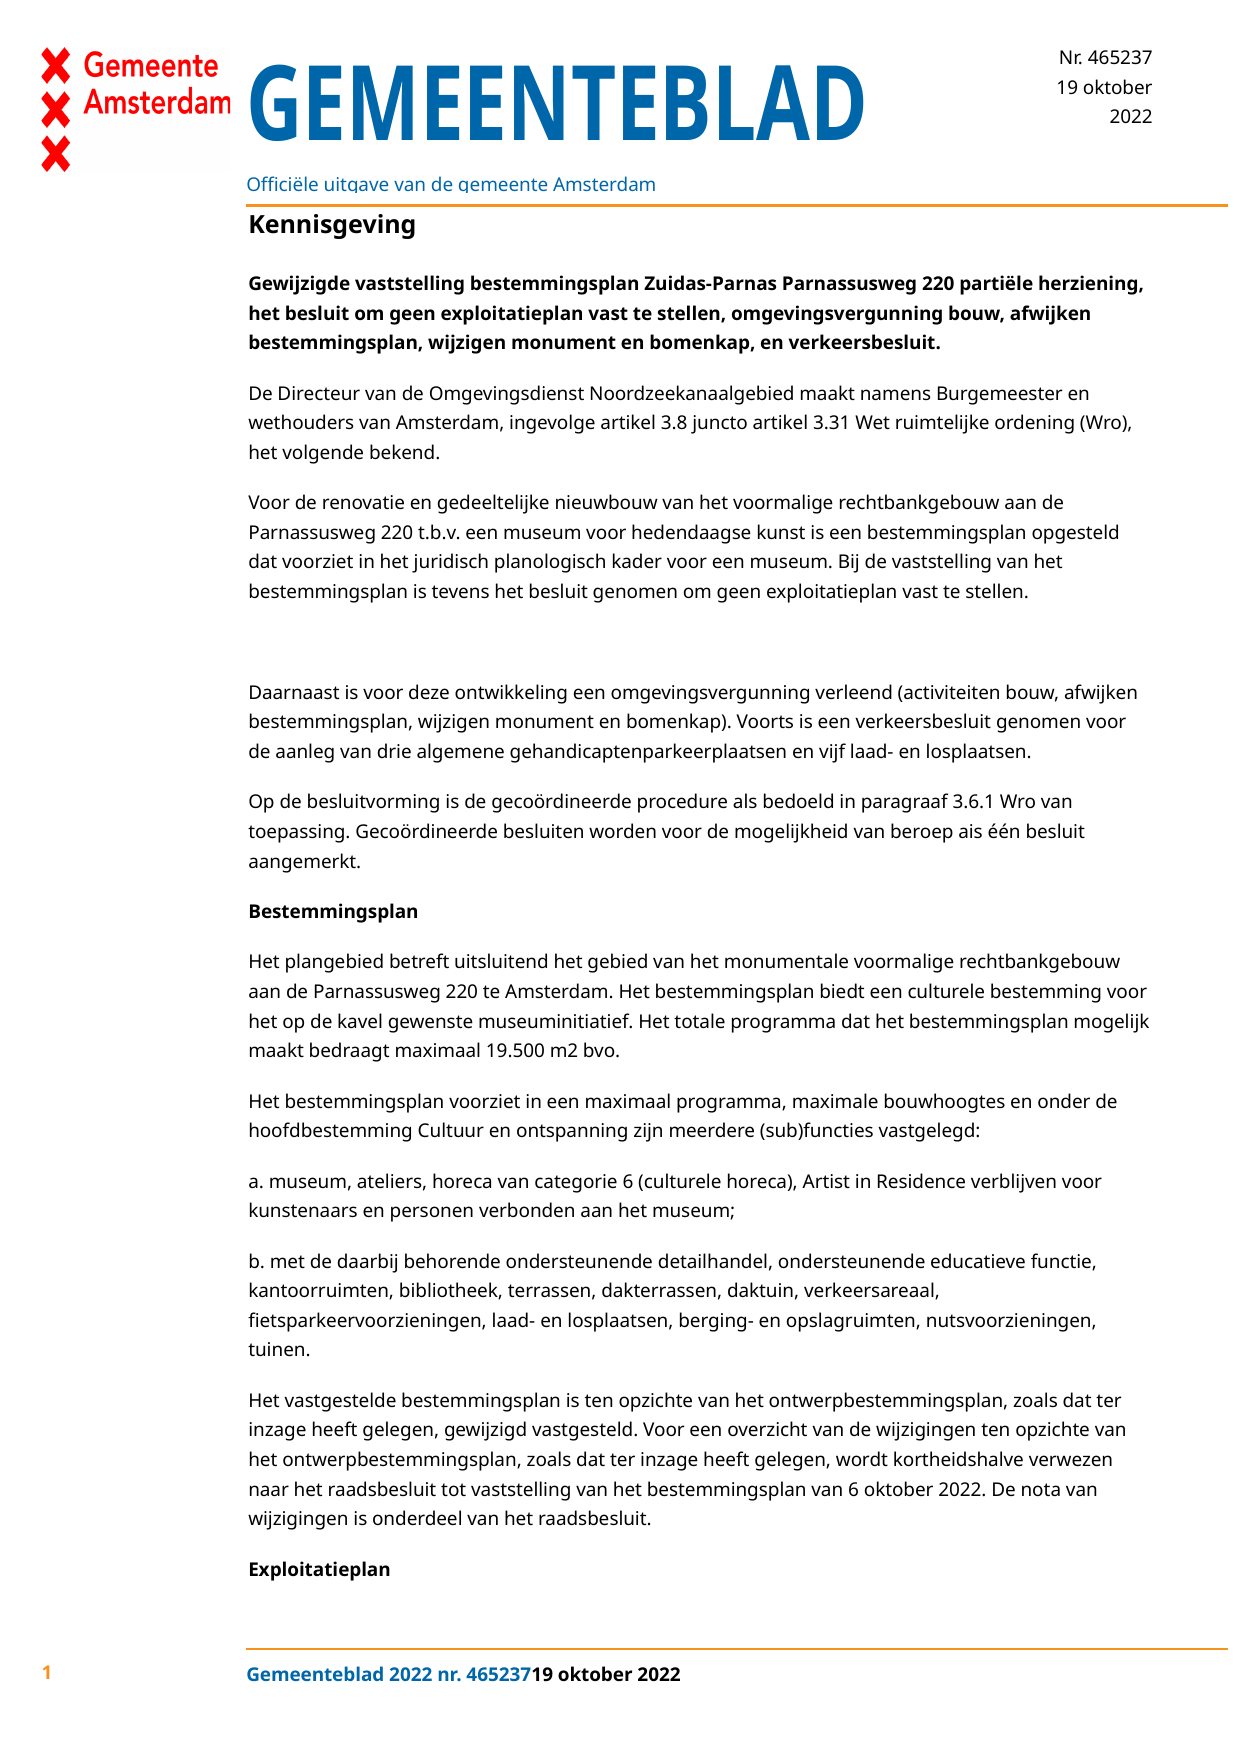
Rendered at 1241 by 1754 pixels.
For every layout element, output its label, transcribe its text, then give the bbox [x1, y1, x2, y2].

text Daarnaast is voor deze ontwikkeling een omgevingsvergunning verleend (activiteiten bouw, afwijken bestemmingsplan, wijzigen monument en bomenkap). Voorts is een verkeersbesluit genomen voor de aanleg van drie algemene gehandicaptenparkeerplaatsen en vijf laad- en losplaatsen. [248, 679, 1152, 764]
text Het plangebied betreft uitsluitend het gebied van het monumentale voormalige rechtbankgebouw aan de Parnassusweg 220 te Amsterdam. Het bestemmingsplan biedt een culturele bestemming voor het op de kavel gewenste museuminitiatief. Het totale programma dat het bestemmingsplan mogelijk maakt bedraagt maximaal 19.500 m2 bvo. [248, 949, 1152, 1063]
text a. museum, ateliers, horeca van categorie 6 (culturele horeca), Artist in Residence verblijven voor kunstenaars en personen verbonden aan het museum; [248, 1168, 1152, 1223]
text Exploitatieplan [248, 1556, 1152, 1581]
text Voor de renovatie en gedeeltelijke nieuwbouw van het voormalige rechtbankgebouw aan de Parnassusweg 220 t.b.v. een museum voor hedendaagse kunst is een bestemmingsplan opgesteld dat voorziet in het juridisch planologisch kader voor een museum. Bij de vaststelling van het bestemmingsplan is tevens het besluit genomen om geen exploitatieplan vast te stellen. [248, 489, 1152, 604]
text Het bestemmingsplan voorziet in een maximaal programma, maximale bouwhoogtes en onder de hoofdbestemming Cultuur en ontspanning zijn meerdere (sub)functies vastgelegd: [248, 1088, 1152, 1143]
picture [41, 47, 231, 172]
text De Directeur van de Omgevingsdienst Noordzeekanaalgebied maakt namens Burgemeester en wethouders van Amsterdam, ingevolge artikel 3.8 juncto artikel 3.31 Wet ruimtelijke ordening (Wro), het volgende bekend. [248, 380, 1152, 465]
text Kennisgeving [248, 207, 1152, 241]
text Bestemmingsplan [248, 898, 1152, 924]
text Op de besluitvorming is de gecoördineerde procedure als bedoeld in paragraaf 3.6.1 Wro van toepassing. Gecoördineerde besluiten worden voor de mogelijkheid van beroep ais één besluit aangemerkt. [248, 789, 1152, 873]
text b. met de daarbij behorende ondersteunende detailhandel, ondersteunende educatieve functie, kantoorruimten, bibliotheek, terrassen, dakterrassen, daktuin, verkeersareaal, fietsparkeervoorzieningen, laad- en losplaatsen, berging- en opslagruimten, nutsvoorzieningen, tuinen. [248, 1248, 1152, 1362]
text Het vastgestelde bestemmingsplan is ten opzichte van het ontwerpbestemmingsplan, zoals dat ter inzage heeft gelegen, gewijzigd vastgesteld. Voor een overzicht van de wijzigingen ten opzichte van het ontwerpbestemmingsplan, zoals dat ter inzage heeft gelegen, wordt kortheidshalve verwezen naar het raadsbesluit tot vaststelling van het bestemmingsplan van 6 oktober 2022. De nota van wijzigingen is onderdeel van het raadsbesluit. [248, 1387, 1152, 1531]
text Gewijzigde vaststelling bestemmingsplan Zuidas-Parnas Parnassusweg 220 partiële herziening, het besluit om geen exploitatieplan vast te stellen, omgevingsvergunning bouw, afwijken bestemmingsplan, wijzigen monument en bomenkap, en verkeersbesluit. [248, 270, 1152, 355]
